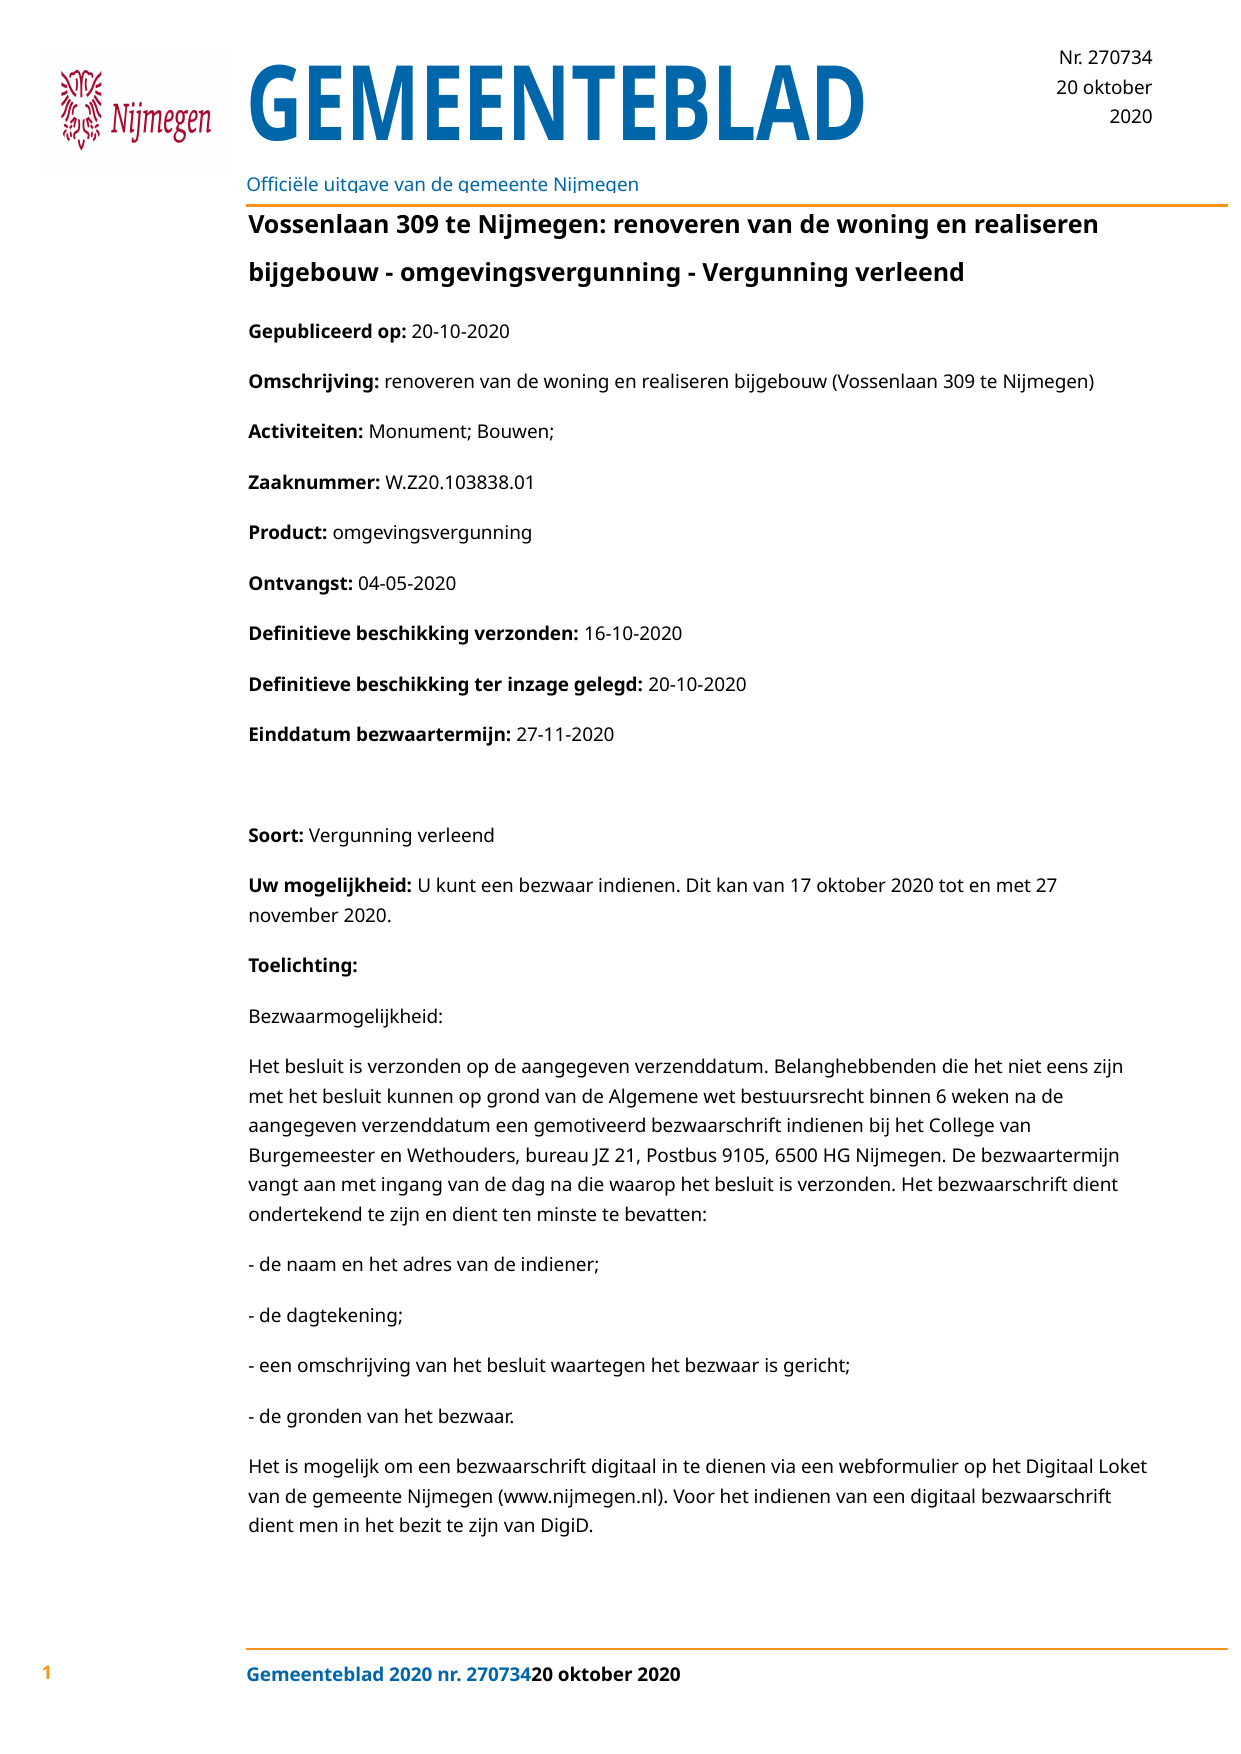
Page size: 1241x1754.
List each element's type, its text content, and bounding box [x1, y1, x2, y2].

text Toelichting: [248, 952, 1152, 978]
text Activiteiten: Monument; Bouwen; [248, 419, 1152, 444]
text Zaaknummer: W.Z20.103838.01 [248, 469, 1152, 495]
picture [41, 47, 231, 172]
text Soort: Vergunning verleend [248, 822, 1152, 848]
text Uw mogelijkheid: U kunt een bezwaar indienen. Dit kan van 17 oktober 2020 tot en met 27 november 2020. [248, 872, 1152, 928]
text Gepubliceerd op: 20-10-2020 [248, 318, 1152, 344]
text Ontvangst: 04-05-2020 [248, 570, 1152, 596]
text Omschrijving: renoveren van de woning en realiseren bijgebouw (Vossenlaan 309 te Nijmegen) [248, 368, 1152, 394]
text Definitieve beschikking ter inzage gelegd: 20-10-2020 [248, 671, 1152, 697]
text Einddatum bezwaartermijn: 27-11-2020 [248, 721, 1152, 747]
text Het besluit is verzonden op de aangegeven verzenddatum. Belanghebbenden die het niet eens zijn met het besluit kunnen op grond van de Algemene wet bestuursrecht binnen 6 weken na de aangegeven verzenddatum een gemotiveerd bezwaarschrift indienen bij het College van Burgemeester en Wethouders, bureau JZ 21, Postbus 9105, 6500 HG Nijmegen. De bezwaartermijn vangt aan met ingang van de dag na die waarop het besluit is verzonden. Het bezwaarschrift dient ondertekend te zijn en dient ten minste te bevatten: [248, 1053, 1152, 1227]
text - de gronden van het bezwaar. [248, 1403, 1152, 1429]
text Definitieve beschikking verzonden: 16-10-2020 [248, 620, 1152, 646]
text - de naam en het adres van de indiener; [248, 1252, 1152, 1277]
text Het is mogelijk om een bezwaarschrift digitaal in te dienen via een webformulier op het Digitaal Loket van de gemeente Nijmegen (www.nijmegen.nl). Voor het indienen van een digitaal bezwaarschrift dient men in het bezit te zijn van DigiD. [248, 1453, 1152, 1538]
text Bezwaarmogelijkheid: [248, 1003, 1152, 1029]
text Vossenlaan 309 te Nijmegen: renoveren van de woning en realiseren bijgebouw - omgevingsvergunning - Vergunning verleend [248, 207, 1152, 288]
text - een omschrijving van het besluit waartegen het bezwaar is gericht; [248, 1352, 1152, 1378]
text Product: omgevingsvergunning [248, 519, 1152, 545]
text - de dagtekening; [248, 1302, 1152, 1328]
